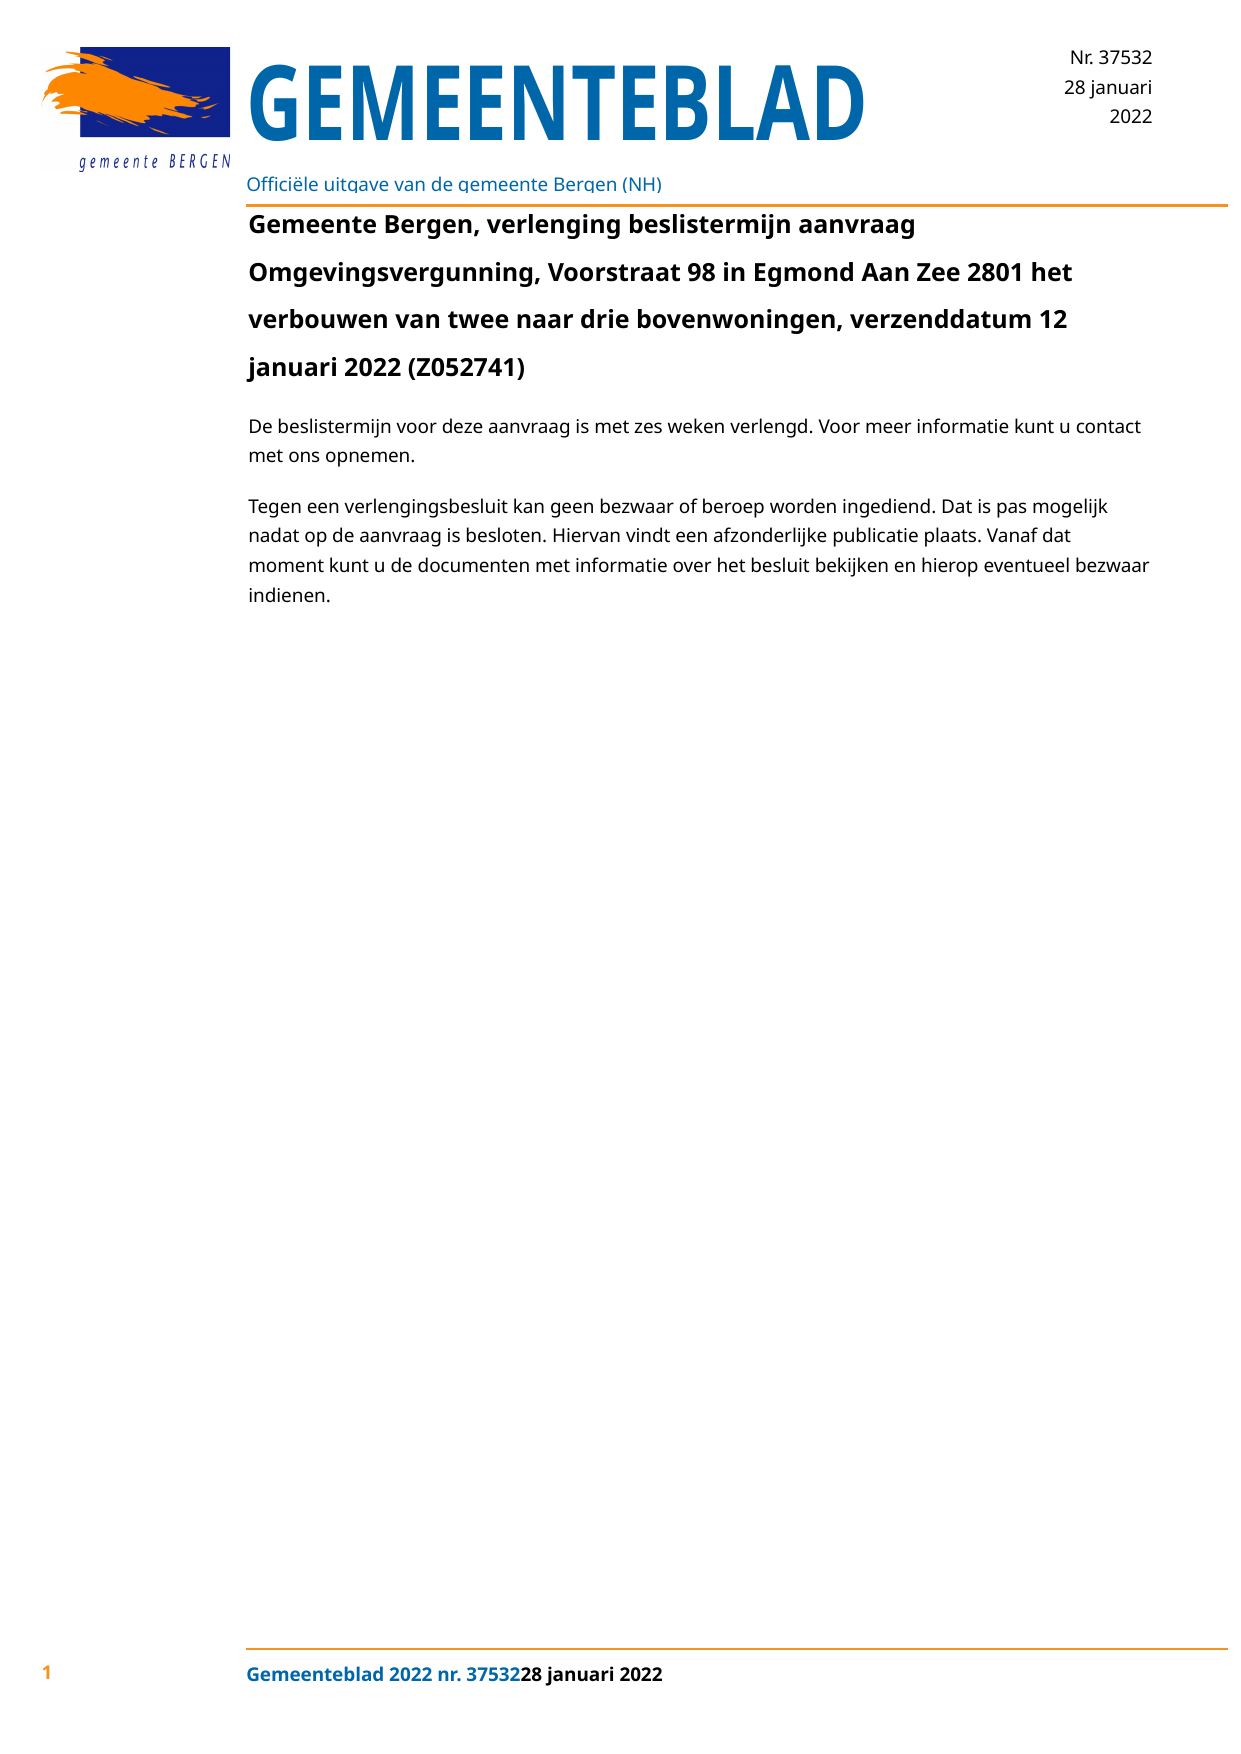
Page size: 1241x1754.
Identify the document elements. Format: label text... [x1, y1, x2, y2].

picture [41, 47, 231, 172]
text Tegen een verlengingsbesluit kan geen bezwaar of beroep worden ingediend. Dat is pas mogelijk nadat op de aanvraag is besloten. Hiervan vindt een afzonderlijke publicatie plaats. Vanaf dat moment kunt u de documenten met informatie over het besluit bekijken en hierop eventueel bezwaar indienen. [248, 493, 1152, 608]
text Gemeente Bergen, verlenging beslistermijn aanvraag Omgevingsvergunning, Voorstraat 98 in Egmond Aan Zee 2801 het verbouwen van twee naar drie bovenwoningen, verzenddatum 12 januari 2022 (Z052741) [248, 207, 1152, 384]
text De beslistermijn voor deze aanvraag is met zes weken verlengd. Voor meer informatie kunt u contact met ons opnemen. [248, 413, 1152, 468]
